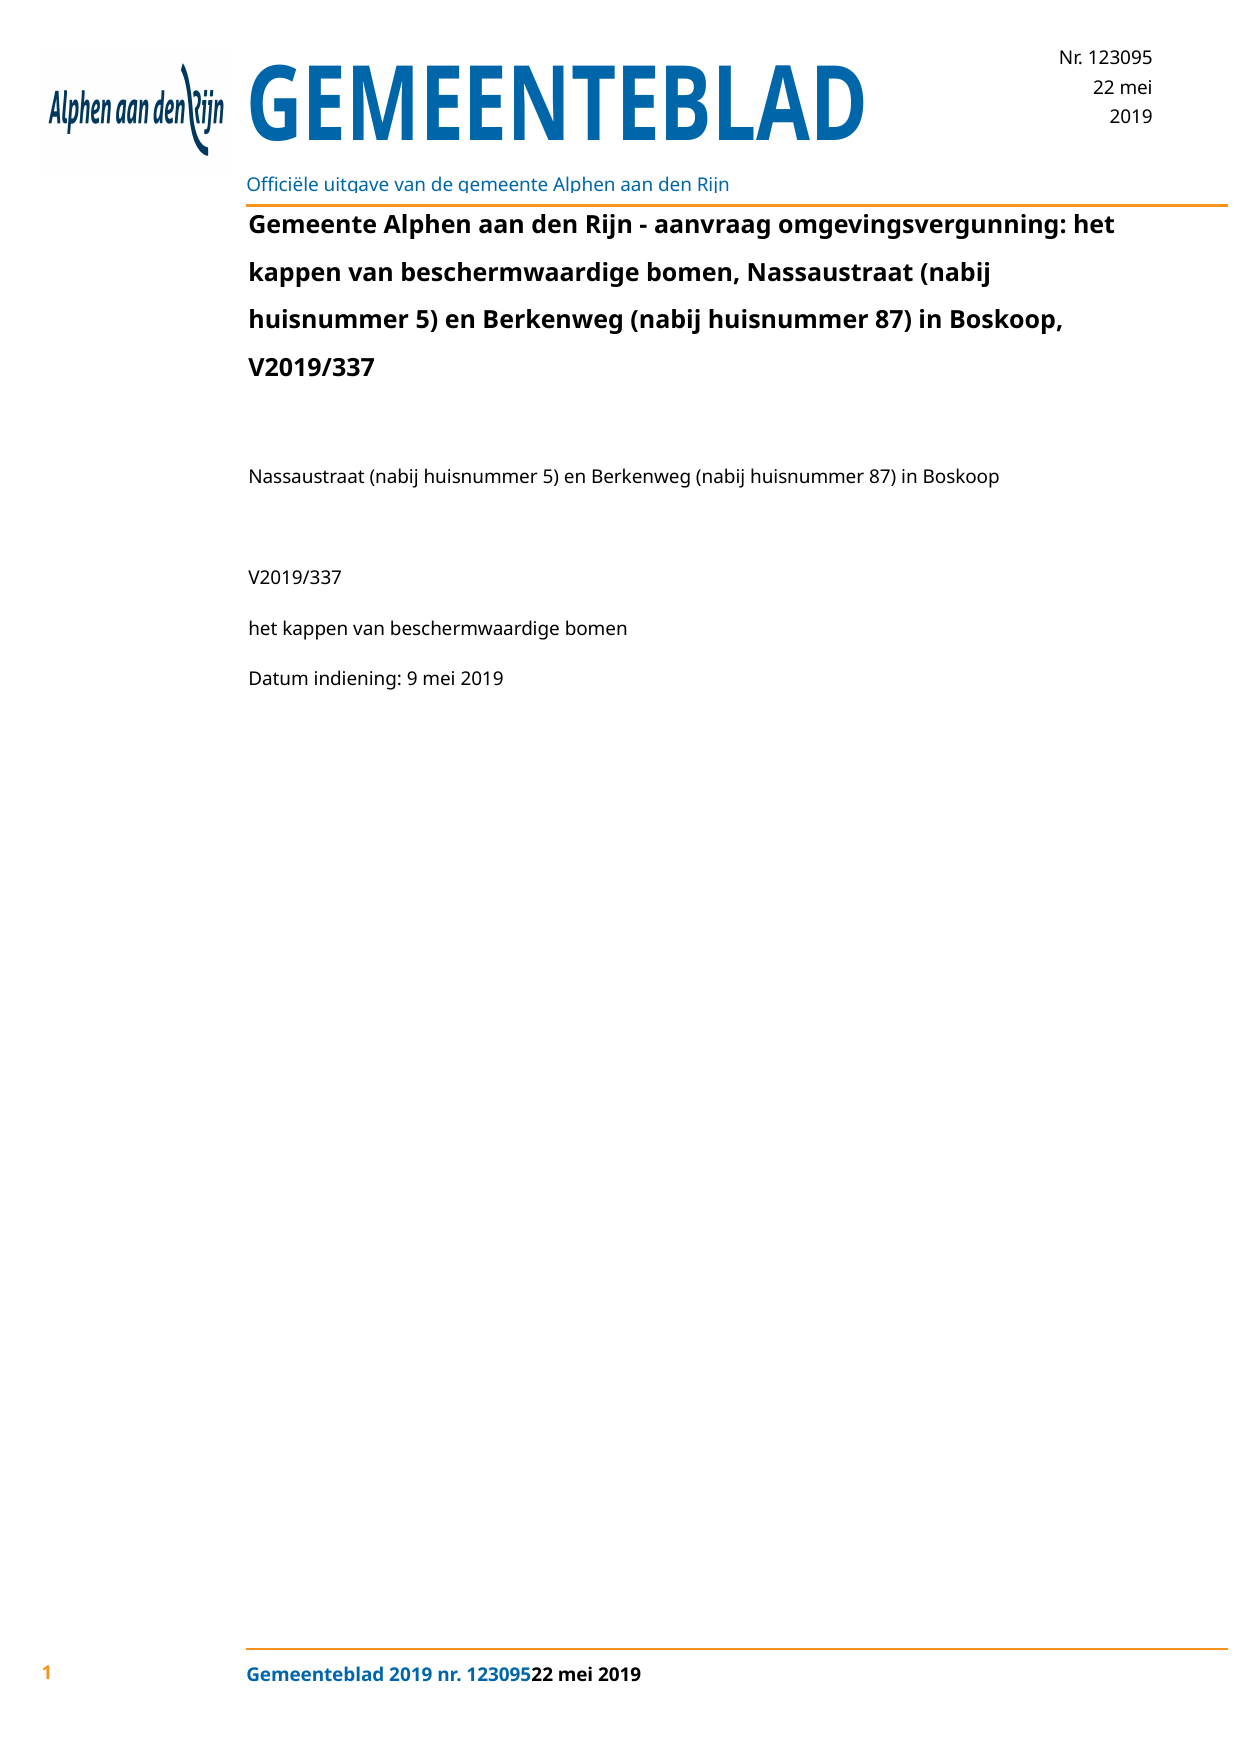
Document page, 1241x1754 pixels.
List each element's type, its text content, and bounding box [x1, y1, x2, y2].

picture [41, 47, 231, 172]
text Gemeente Alphen aan den Rijn - aanvraag omgevingsvergunning: het kappen van beschermwaardige bomen, Nassaustraat (nabij huisnummer 5) en Berkenweg (nabij huisnummer 87) in Boskoop, V2019/337 [248, 207, 1152, 384]
text het kappen van beschermwaardige bomen [248, 615, 1152, 641]
text Datum indiening: 9 mei 2019 [248, 665, 1152, 691]
text V2019/337 [248, 564, 1152, 590]
text Nassaustraat (nabij huisnummer 5) en Berkenweg (nabij huisnummer 87) in Boskoop [248, 463, 1152, 489]
